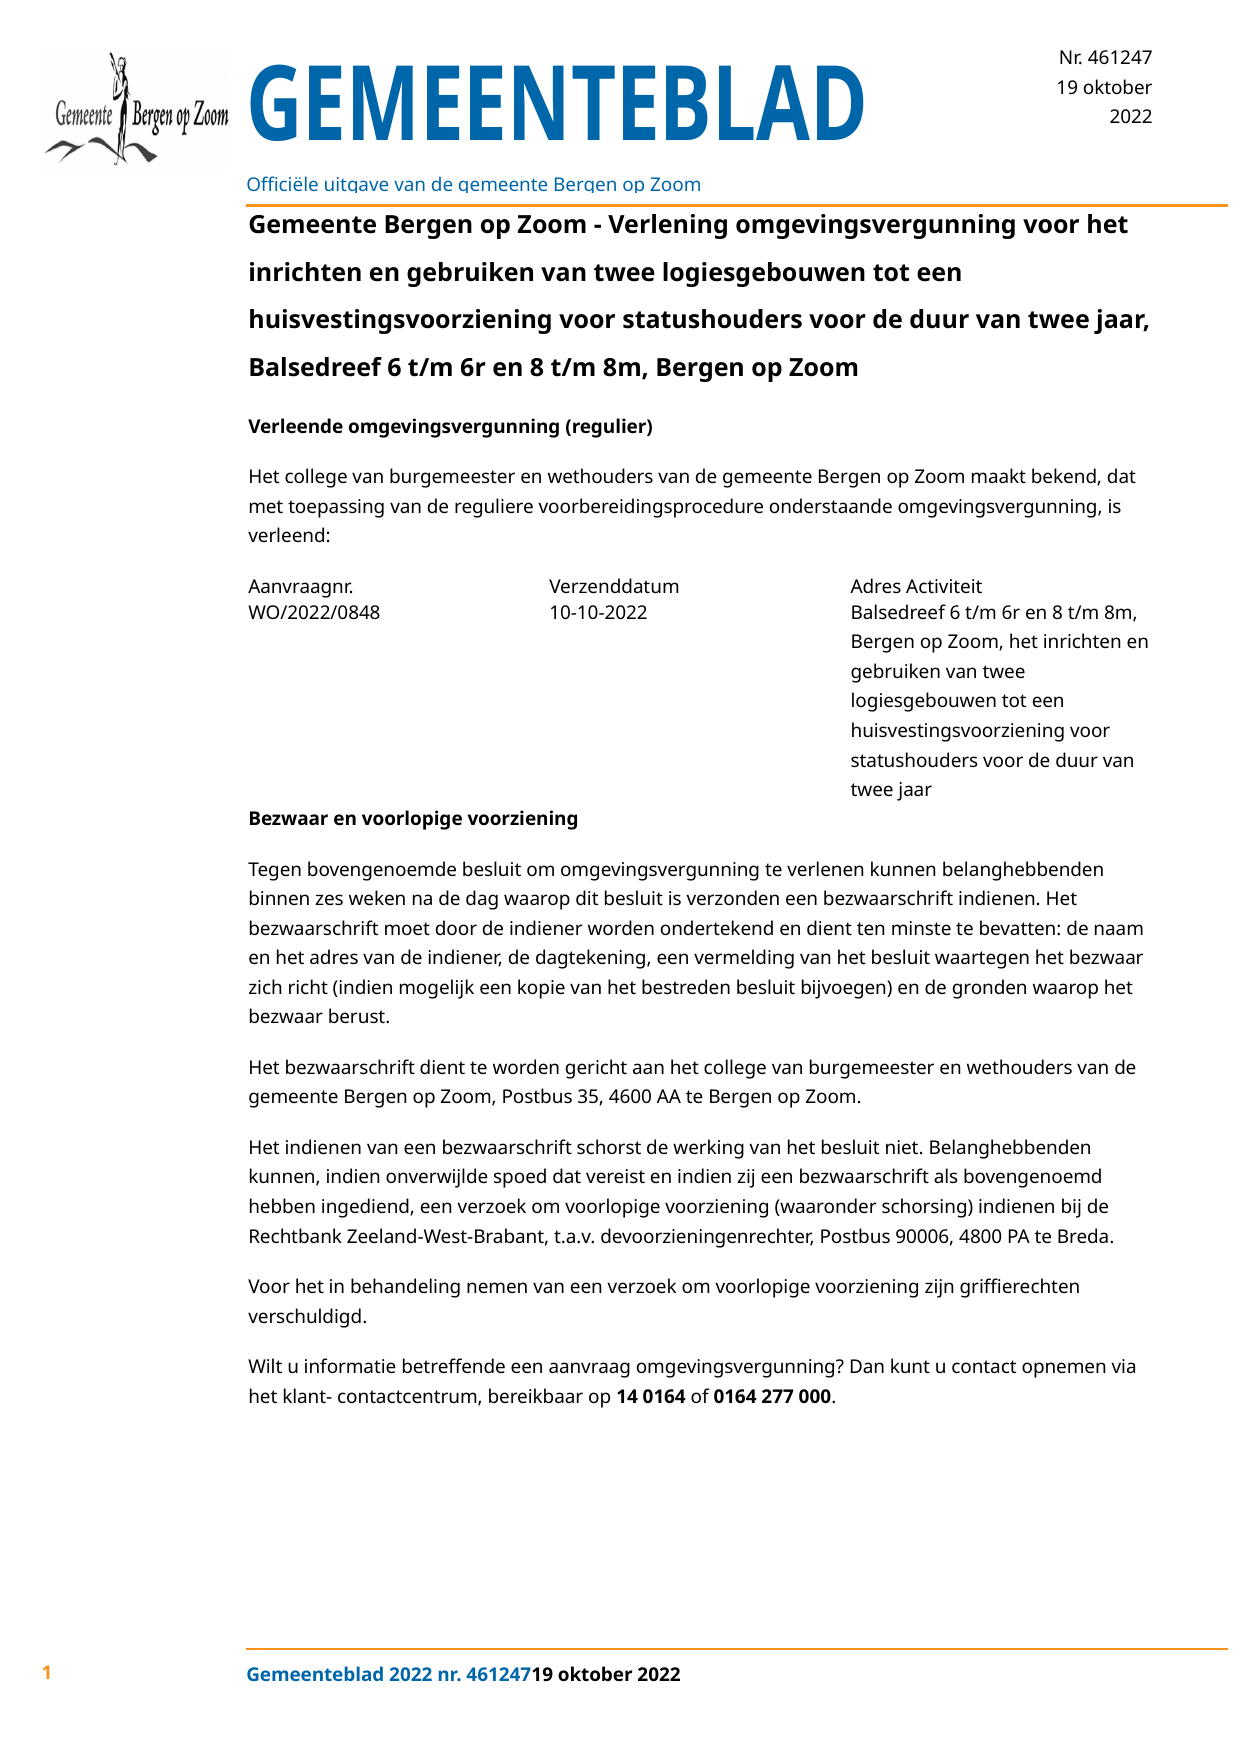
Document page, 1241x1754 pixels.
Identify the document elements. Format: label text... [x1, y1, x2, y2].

text Het indienen van een bezwaarschrift schorst de werking van het besluit niet. Belanghebbenden kunnen, indien onverwijlde spoed dat vereist en indien zij een bezwaarschrift als bovengenoemd hebben ingediend, een verzoek om voorlopige voorziening (waaronder schorsing) indienen bij de Rechtbank Zeeland-West-Brabant, t.a.v. devoorzieningenrechter, Postbus 90006, 4800 PA te Breda. [248, 1134, 1152, 1249]
table_cell 10-10-2022 [549, 599, 850, 802]
text Voor het in behandeling nemen van een verzoek om voorlopige voorziening zijn griffierechten verschuldigd. [248, 1273, 1152, 1329]
text Het college van burgemeester en wethouders van de gemeente Bergen op Zoom maakt bekend, dat met toepassing van de reguliere voorbereidingsprocedure onderstaande omgevingsvergunning, is verleend: [248, 463, 1152, 548]
table_header Verzenddatum [549, 573, 850, 599]
text Wilt u informatie betreffende een aanvraag omgevingsvergunning? Dan kunt u contact opnemen via het klant- contactcentrum, bereikbaar op 14 0164 of 0164 277 000. [248, 1353, 1152, 1409]
picture [41, 47, 231, 172]
table_header Aanvraagnr. [248, 573, 549, 599]
text Tegen bovengenoemde besluit om omgevingsvergunning te verlenen kunnen belanghebbenden binnen zes weken na de dag waarop dit besluit is verzonden een bezwaarschrift indienen. Het bezwaarschrift moet door de indiener worden ondertekend en dient ten minste te bevatten: de naam en het adres van de indiener, de dagtekening, een vermelding van het besluit waartegen het bezwaar zich richt (indien mogelijk een kopie van het bestreden besluit bijvoegen) en de gronden waarop het bezwaar berust. [248, 856, 1152, 1029]
text Verleende omgevingsvergunning (regulier) [248, 413, 1152, 439]
table_cell Balsedreef 6 t/m 6r en 8 t/m 8m, Bergen op Zoom, het inrichten en gebruiken van twee logiesgebouwen tot een huisvestingsvoorziening voor statushouders voor de duur van twee jaar [850, 599, 1152, 802]
table_cell WO/2022/0848 [248, 599, 549, 802]
text Bezwaar en voorlopige voorziening [248, 805, 1152, 831]
text Het bezwaarschrift dient te worden gericht aan het college van burgemeester en wethouders van de gemeente Bergen op Zoom, Postbus 35, 4600 AA te Bergen op Zoom. [248, 1054, 1152, 1109]
text Gemeente Bergen op Zoom - Verlening omgevingsvergunning voor het inrichten en gebruiken van twee logiesgebouwen tot een huisvestingsvoorziening voor statushouders voor de duur van twee jaar, Balsedreef 6 t/m 6r en 8 t/m 8m, Bergen op Zoom [248, 207, 1152, 384]
table_header Adres Activiteit [850, 573, 1152, 599]
